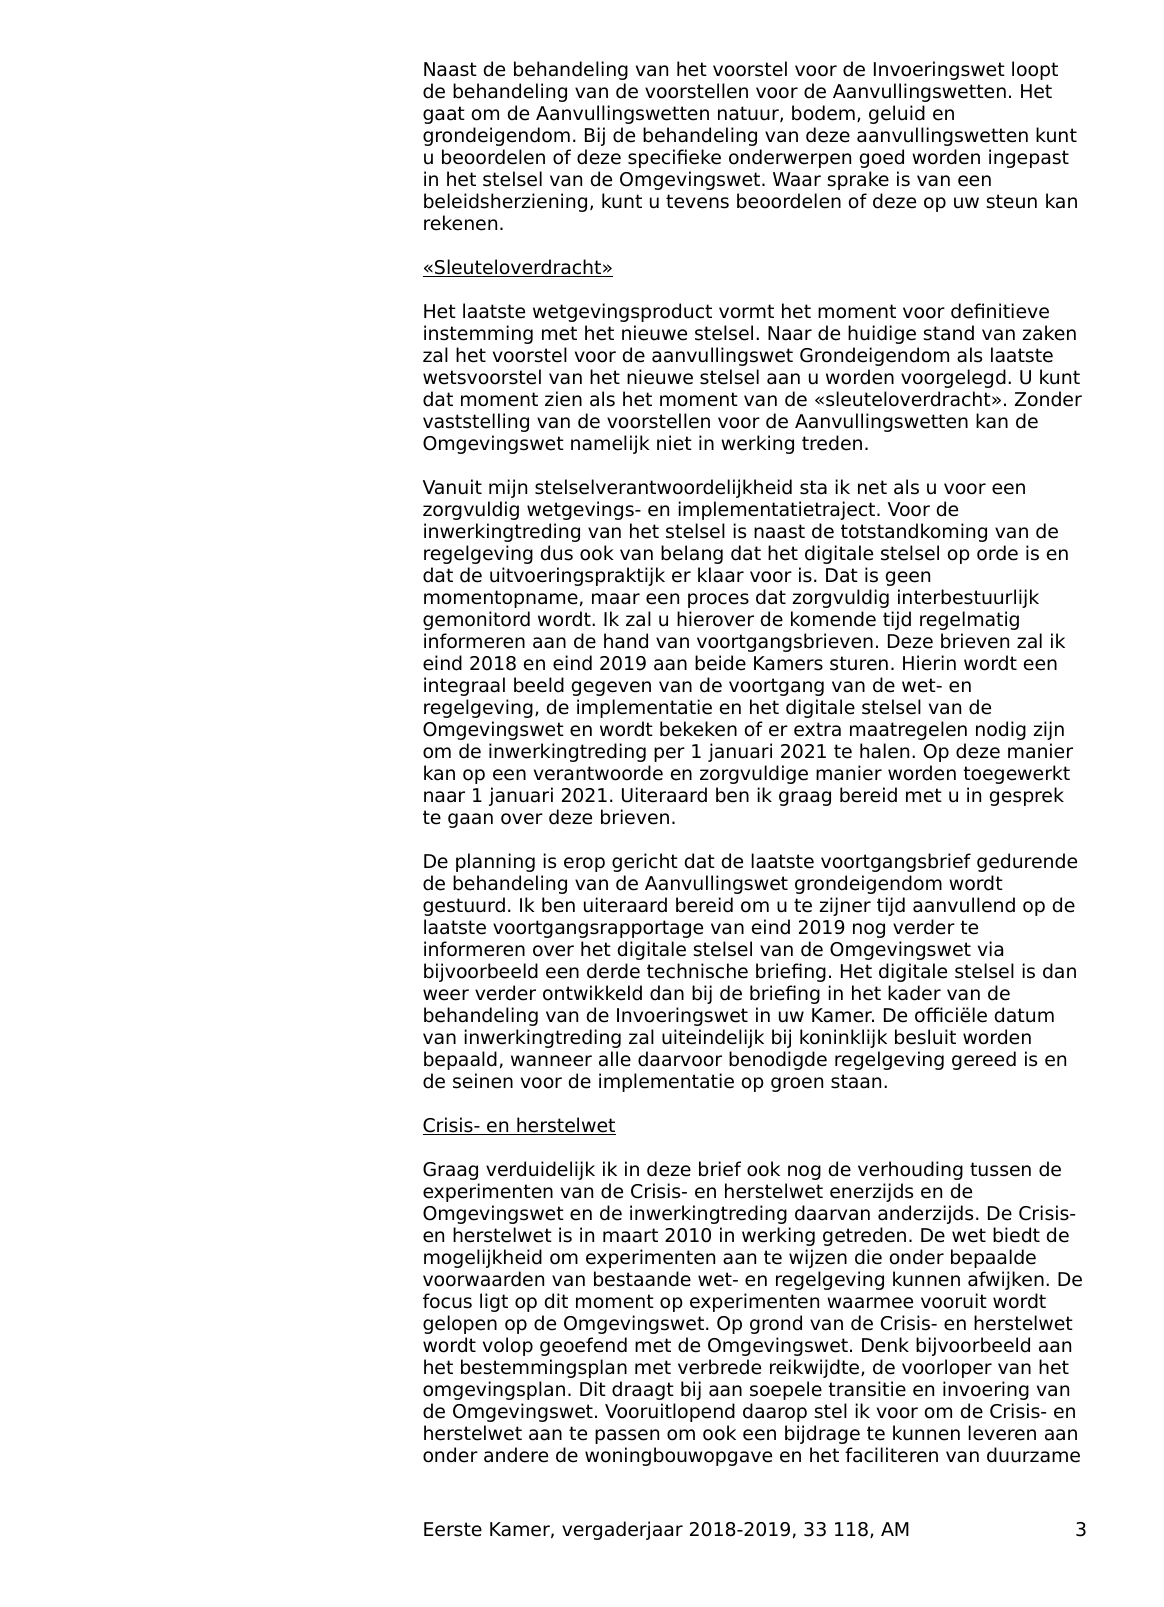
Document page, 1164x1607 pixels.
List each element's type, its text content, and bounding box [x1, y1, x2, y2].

subtitle «Sleuteloverdracht» [422, 257, 1087, 279]
text Naast de behandeling van het voorstel voor de Invoeringswet loopt de behandeling van de voorstellen voor de Aanvullingswetten. Het gaat om de Aanvullingswetten natuur, bodem, geluid en grondeigendom. Bij de behandeling van deze aanvullingswetten kunt u beoordelen of deze specifieke onderwerpen goed worden ingepast in het stelsel van de Omgevingswet. Waar sprake is van een beleidsherziening, kunt u tevens beoordelen of deze op uw steun kan rekenen. [422, 59, 1087, 235]
text Het laatste wetgevingsproduct vormt het moment voor definitieve instemming met het nieuwe stelsel. Naar de huidige stand van zaken zal het voorstel voor de aanvullingswet Grondeigendom als laatste wetsvoorstel van het nieuwe stelsel aan u worden voorgelegd. U kunt dat moment zien als het moment van de «sleuteloverdracht». Zonder vaststelling van de voorstellen voor de Aanvullingswetten kan de Omgevingswet namelijk niet in werking treden. [422, 301, 1087, 455]
text Graag verduidelijk ik in deze brief ook nog de verhouding tussen de experimenten van de Crisis- en herstelwet enerzijds en de Omgevingswet en de inwerkingtreding daarvan anderzijds. De Crisis- en herstelwet is in maart 2010 in werking getreden. De wet biedt de mogelijkheid om experimenten aan te wijzen die onder bepaalde voorwaarden van bestaande wet- en regelgeving kunnen afwijken. De focus ligt op dit moment op experimenten waarmee vooruit wordt gelopen op de Omgevingswet. Op grond van de Crisis- en herstelwet wordt volop geoefend met de Omgevingswet. Denk bijvoorbeeld aan het bestemmingsplan met verbrede reikwijdte, de voorloper van het omgevingsplan. Dit draagt bij aan soepele transitie en invoering van de Omgevingswet. Vooruitlopend daarop stel ik voor om de Crisis- en herstelwet aan te passen om ook een bijdrage te kunnen leveren aan onder andere de woningbouwopgave en het faciliteren van duurzame [422, 1159, 1087, 1467]
text Vanuit mijn stelselverantwoordelijkheid sta ik net als u voor een zorgvuldig wetgevings- en implementatietraject. Voor de inwerkingtreding van het stelsel is naast de totstandkoming van de regelgeving dus ook van belang dat het digitale stelsel op orde is en dat de uitvoeringspraktijk er klaar voor is. Dat is geen momentopname, maar een proces dat zorgvuldig interbestuurlijk gemonitord wordt. Ik zal u hierover de komende tijd regelmatig informeren aan de hand van voortgangsbrieven. Deze brieven zal ik eind 2018 en eind 2019 aan beide Kamers sturen. Hierin wordt een integraal beeld gegeven van de voortgang van de wet- en regelgeving, de implementatie en het digitale stelsel van de Omgevingswet en wordt bekeken of er extra maatregelen nodig zijn om de inwerkingtreding per 1 januari 2021 te halen. Op deze manier kan op een verantwoorde en zorgvuldige manier worden toegewerkt naar 1 januari 2021. Uiteraard ben ik graag bereid met u in gesprek te gaan over deze brieven. [422, 477, 1087, 829]
text De planning is erop gericht dat de laatste voortgangsbrief gedurende de behandeling van de Aanvullingswet grondeigendom wordt gestuurd. Ik ben uiteraard bereid om u te zijner tijd aanvullend op de laatste voortgangsrapportage van eind 2019 nog verder te informeren over het digitale stelsel van de Omgevingswet via bijvoorbeeld een derde technische briefing. Het digitale stelsel is dan weer verder ontwikkeld dan bij de briefing in het kader van de behandeling van de Invoeringswet in uw Kamer. De officiële datum van inwerkingtreding zal uiteindelijk bij koninklijk besluit worden bepaald, wanneer alle daarvoor benodigde regelgeving gereed is en de seinen voor de implementatie op groen staan. [422, 851, 1087, 1093]
subtitle Crisis- en herstelwet [422, 1115, 1087, 1137]
